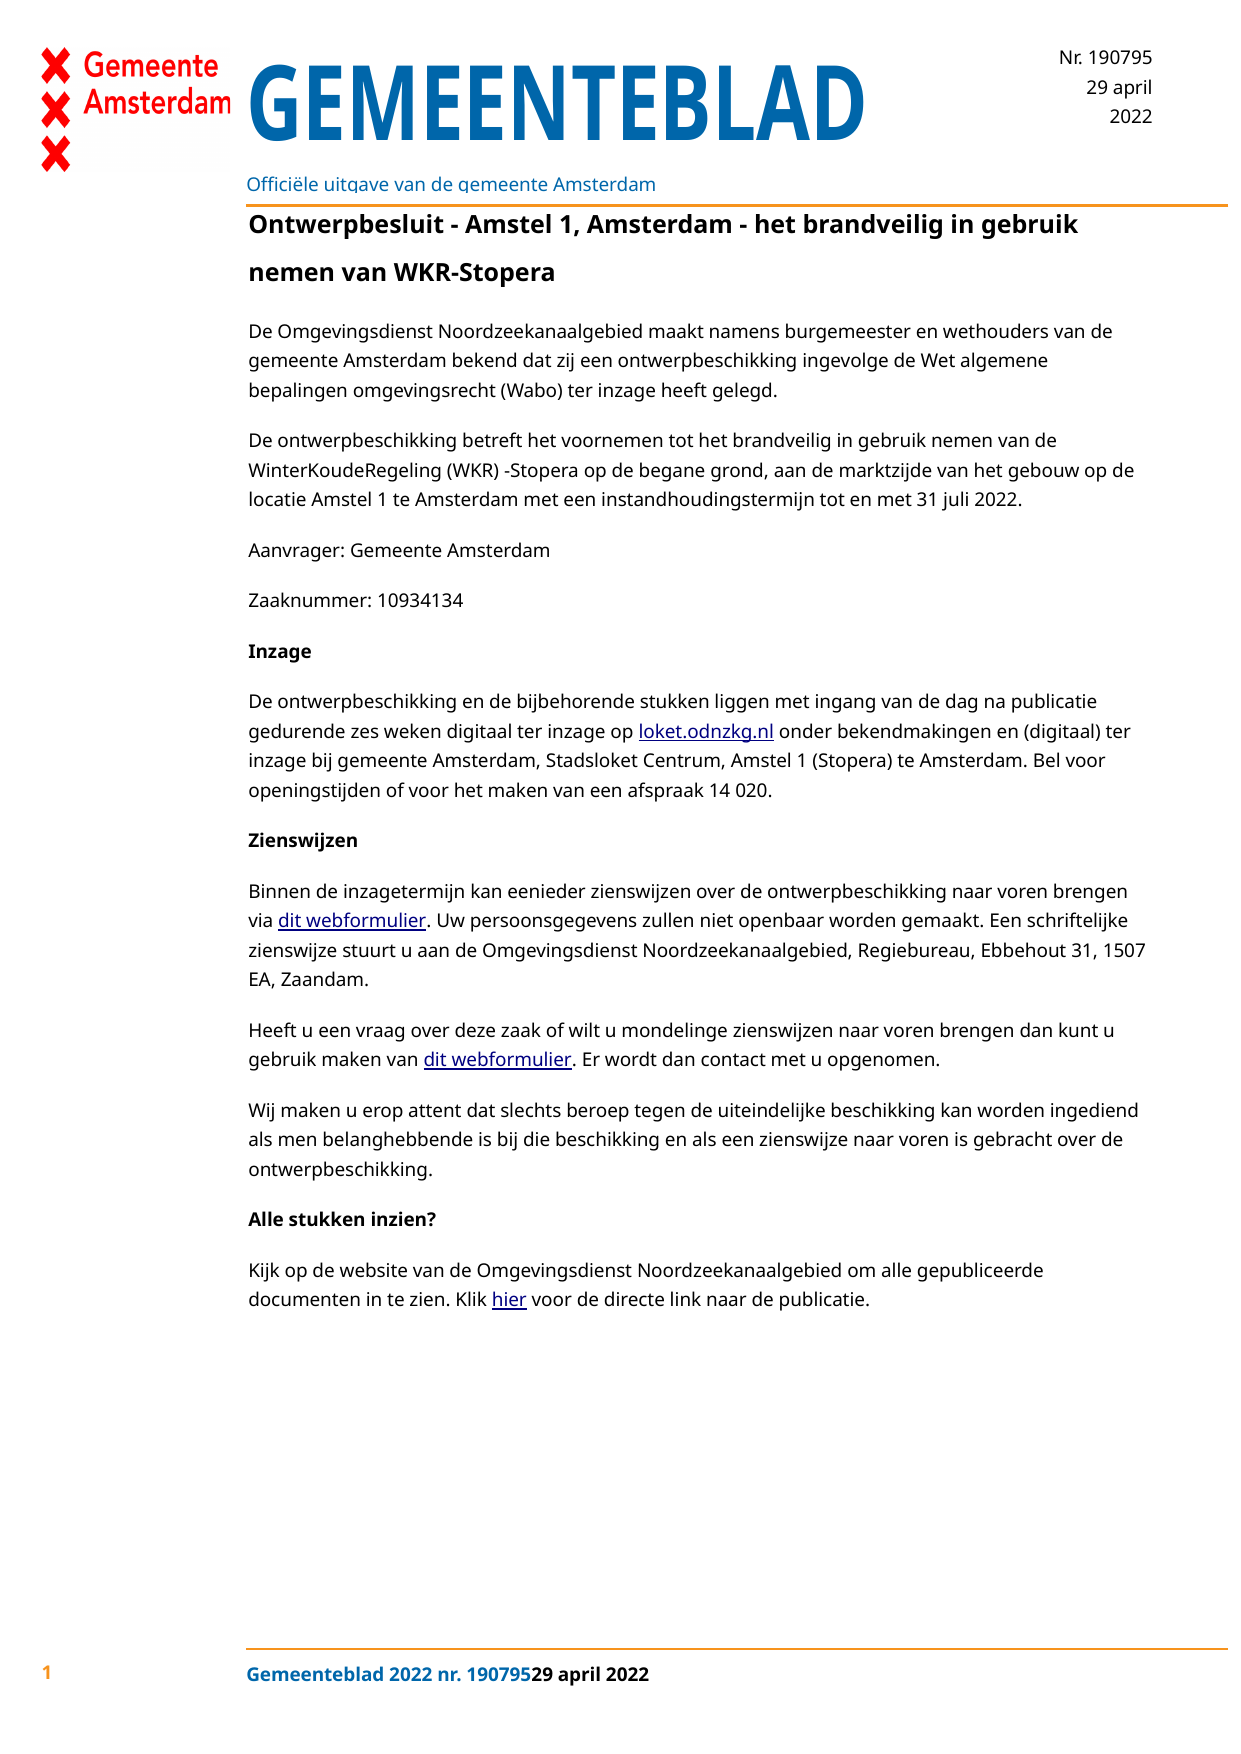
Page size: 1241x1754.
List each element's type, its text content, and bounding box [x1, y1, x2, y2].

text Wij maken u erop attent dat slechts beroep tegen de uiteindelijke beschikking kan worden ingediend als men belanghebbende is bij die beschikking en als een zienswijze naar voren is gebracht over de ontwerpbeschikking. [248, 1097, 1152, 1182]
text De ontwerpbeschikking betreft het voornemen tot het brandveilig in gebruik nemen van de WinterKoudeRegeling (WKR) -Stopera op de begane grond, aan de marktzijde van het gebouw op de locatie Amstel 1 te Amsterdam met een instandhoudingstermijn tot en met 31 juli 2022. [248, 427, 1152, 512]
text Ontwerpbesluit - Amstel 1, Amsterdam - het brandveilig in gebruik nemen van WKR-Stopera [248, 207, 1152, 288]
picture [41, 47, 231, 172]
text De Omgevingsdienst Noordzeekanaalgebied maakt namens burgemeester en wethouders van de gemeente Amsterdam bekend dat zij een ontwerpbeschikking ingevolge de Wet algemene bepalingen omgevingsrecht (Wabo) ter inzage heeft gelegd. [248, 318, 1152, 403]
text Inzage [248, 638, 1152, 664]
text Zaaknummer: 10934134 [248, 587, 1152, 613]
text Zienswijzen [248, 827, 1152, 853]
text Alle stukken inzien? [248, 1207, 1152, 1232]
text Heeft u een vraag over deze zaak of wilt u mondelinge zienswijzen naar voren brengen dan kunt u gebruik maken van dit webformulier. Er wordt dan contact met u opgenomen. [248, 1017, 1152, 1072]
text Kijk op de website van de Omgevingsdienst Noordzeekanaalgebied om alle gepubliceerde documenten in te zien. Klik hier voor de directe link naar de publicatie. [248, 1257, 1152, 1312]
text Aanvrager: Gemeente Amsterdam [248, 537, 1152, 563]
text Binnen de inzagetermijn kan eenieder zienswijzen over de ontwerpbeschikking naar voren brengen via dit webformulier. Uw persoonsgegevens zullen niet openbaar worden gemaakt. Een schriftelijke zienswijze stuurt u aan de Omgevingsdienst Noordzeekanaalgebied, Regiebureau, Ebbehout 31, 1507 EA, Zaandam. [248, 878, 1152, 992]
text De ontwerpbeschikking en de bijbehorende stukken liggen met ingang van de dag na publicatie gedurende zes weken digitaal ter inzage op loket.odnzkg.nl onder bekendmakingen en (digitaal) ter inzage bij gemeente Amsterdam, Stadsloket Centrum, Amstel 1 (Stopera) te Amsterdam. Bel voor openingstijden of voor het maken van een afspraak 14 020. [248, 688, 1152, 803]
